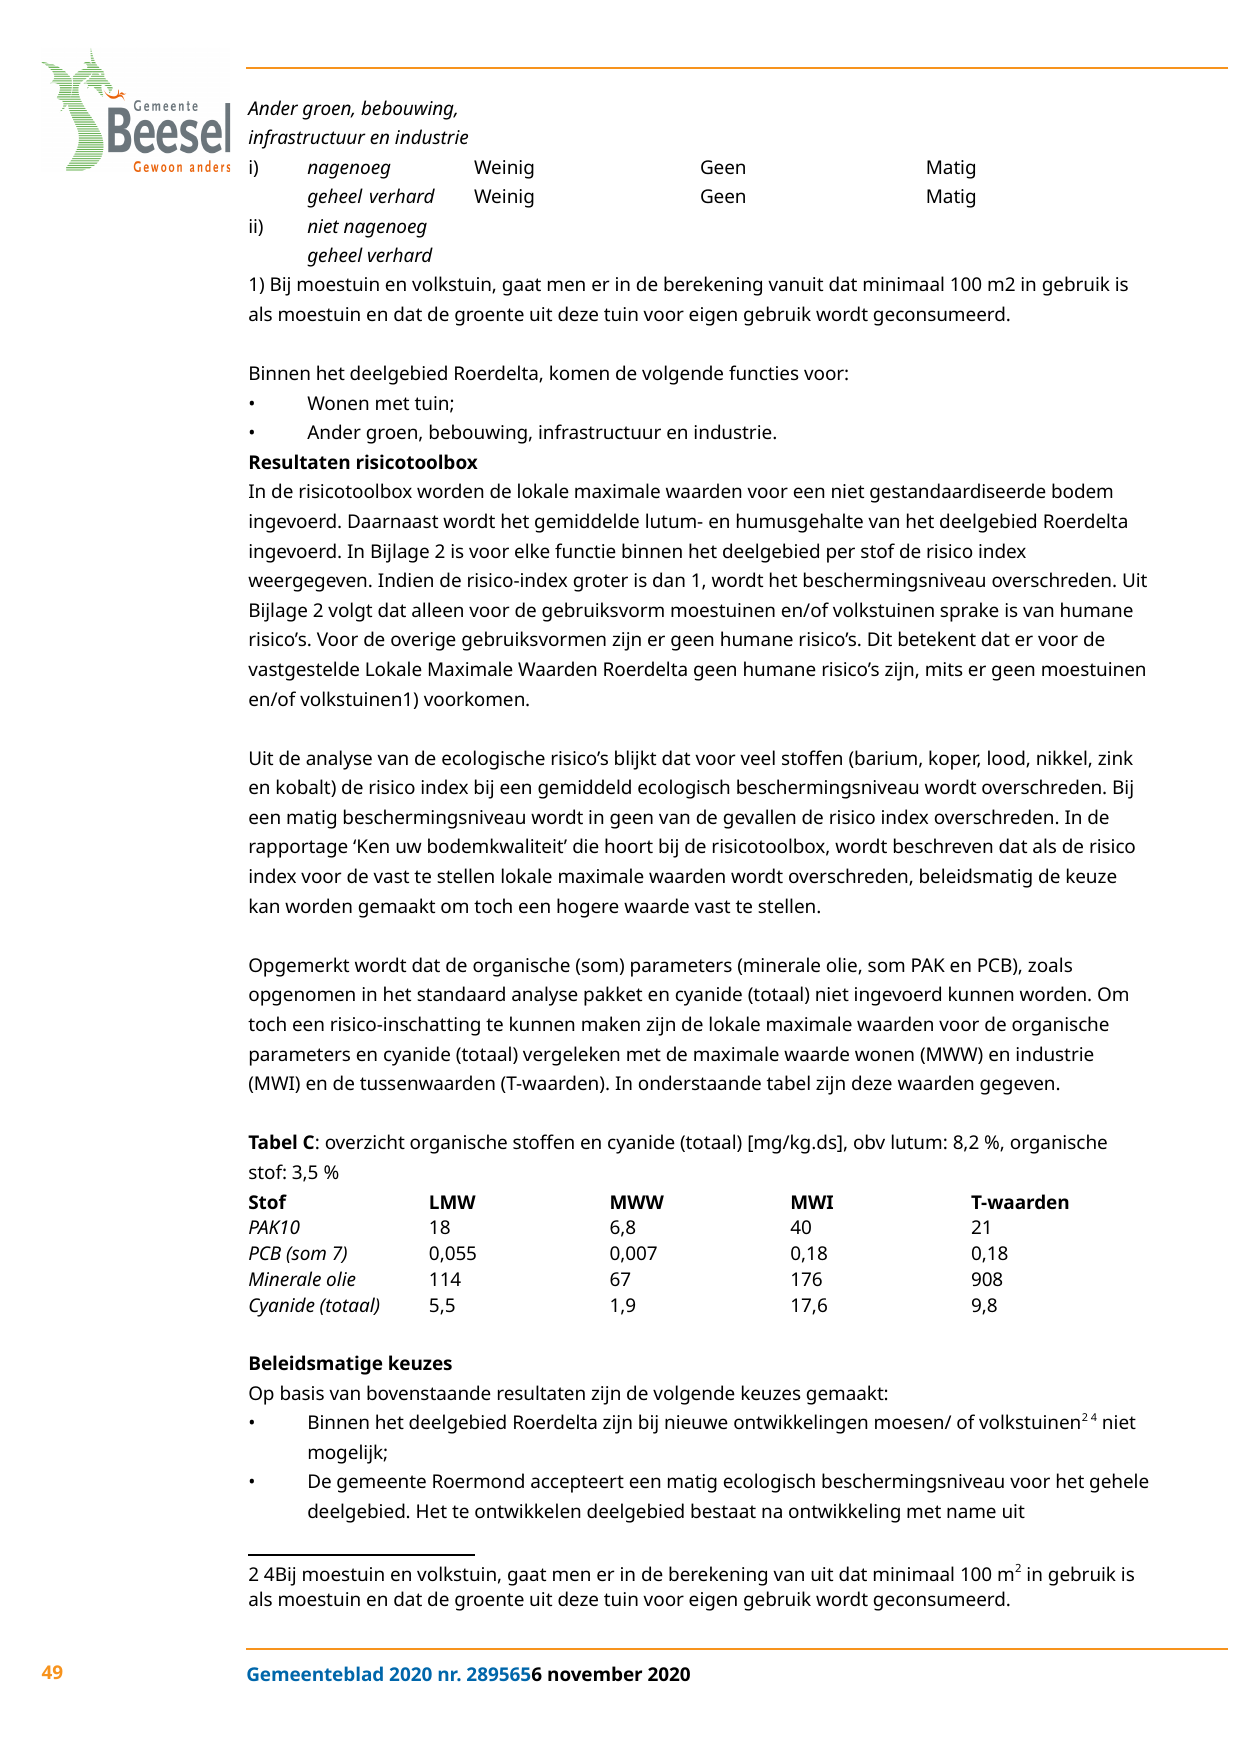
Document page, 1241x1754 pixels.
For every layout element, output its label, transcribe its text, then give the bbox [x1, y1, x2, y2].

picture [41, 47, 231, 172]
table_cell 21 [971, 1215, 1152, 1240]
table_cell Geen Geen [700, 95, 926, 268]
table_cell 0,18 [790, 1240, 971, 1266]
table_cell Cyanide (totaal) [248, 1292, 429, 1317]
table_cell 6,8 [609, 1215, 790, 1240]
text Beleidsmatige keuzes [248, 1350, 1152, 1376]
list De gemeente Roermond accepteert een matig ecologisch beschermingsniveau voor het gehele deelgebied. Het te ontwikkelen deelgebied bestaat na ontwikkeling met name uit [248, 1469, 1152, 1524]
table_cell 114 [429, 1266, 609, 1292]
table_cell 1,9 [609, 1292, 790, 1317]
table_header MWI [790, 1189, 971, 1214]
list Wonen met tuin; [248, 390, 1152, 416]
text Binnen het deelgebied Roerdelta, komen de volgende functies voor: [248, 360, 1152, 386]
table_cell PCB (som 7) [248, 1240, 429, 1266]
table_header Stof [248, 1189, 429, 1214]
table_cell 908 [971, 1266, 1152, 1292]
table_cell 0,007 [609, 1240, 790, 1266]
text Resultaten risicotoolbox [248, 449, 1152, 475]
table_header MWW [609, 1189, 790, 1214]
table_header LMW [429, 1189, 609, 1214]
table_cell Weinig Weinig [474, 95, 700, 268]
text Opgemerkt wordt dat de organische (som) parameters (minerale olie, som PAK en PCB), zoals opgenomen in het standaard analyse pakket en cyanide (totaal) niet ingevoerd kunnen worden. Om toch een risico-inschatting te kunnen maken zijn de lokale maximale waarden voor de organische parameters en cyanide (totaal) vergeleken met de maximale waarde wonen (MWW) en industrie (MWI) en de tussenwaarden (T-waarden). In onderstaande tabel zijn deze waarden gegeven. [248, 952, 1152, 1096]
table_cell Ander groen, bebouwing, infrastructuur en industrie nagenoeg geheel verhard niet nagenoeg geheel verhard [248, 95, 474, 268]
text Uit de analyse van de ecologische risico’s blijkt dat voor veel stoffen (barium, koper, lood, nikkel, zink en kobalt) de risico index bij een gemiddeld ecologisch beschermingsniveau wordt overschreden. Bij een matig beschermingsniveau wordt in geen van de gevallen de risico index overschreden. In de rapportage ‘Ken uw bodemkwaliteit’ die hoort bij de risicotoolbox, wordt beschreven dat als de risico index voor de vast te stellen lokale maximale waarden wordt overschreden, beleidsmatig de keuze kan worden gemaakt om toch een hogere waarde vast te stellen. [248, 745, 1152, 919]
table_header T-waarden [971, 1189, 1152, 1214]
table_cell 67 [609, 1266, 790, 1292]
table_cell 17,6 [790, 1292, 971, 1317]
list Binnen het deelgebied Roerdelta zijn bij nieuwe ontwikkelingen moesen/ of volkstuinen niet mogelijk; [248, 1409, 1152, 1465]
table_cell Matig Matig [926, 95, 1152, 268]
table_cell 18 [429, 1215, 609, 1240]
list Bij moestuin en volkstuin, gaat men er in de berekening van uit dat minimaal 100 m2 in gebruik is als moestuin en dat de groente uit deze tuin voor eigen gebruik wordt geconsumeerd. [248, 1561, 1152, 1612]
table_cell 40 [790, 1215, 971, 1240]
table_cell 9,8 [971, 1292, 1152, 1317]
text Op basis van bovenstaande resultaten zijn de volgende keuzes gemaakt: [248, 1380, 1152, 1406]
table_cell 0,18 [971, 1240, 1152, 1266]
table_cell Minerale olie [248, 1266, 429, 1292]
table_cell 0,055 [429, 1240, 609, 1266]
table_cell 176 [790, 1266, 971, 1292]
text Tabel C: overzicht organische stoffen en cyanide (totaal) [mg/kg.ds], obv lutum: 8,2 %, organische stof: 3,5 % [248, 1129, 1152, 1185]
table_cell 5,5 [429, 1292, 609, 1317]
text In de risicotoolbox worden de lokale maximale waarden voor een niet gestandaardiseerde bodem ingevoerd. Daarnaast wordt het gemiddelde lutum- en humusgehalte van het deelgebied Roerdelta ingevoerd. In Bijlage 2 is voor elke functie binnen het deelgebied per stof de risico index weergegeven. Indien de risico-index groter is dan 1, wordt het beschermingsniveau overschreden. Uit Bijlage 2 volgt dat alleen voor de gebruiksvorm moestuinen en/of volkstuinen sprake is van humane risico’s. Voor de overige gebruiksvormen zijn er geen humane risico’s. Dit betekent dat er voor de vastgestelde Lokale Maximale Waarden Roerdelta geen humane risico’s zijn, mits er geen moestuinen en/of volkstuinen1) voorkomen. [248, 479, 1152, 712]
table_cell PAK10 [248, 1215, 429, 1240]
list Ander groen, bebouwing, infrastructuur en industrie. [248, 419, 1152, 445]
text 1) Bij moestuin en volkstuin, gaat men er in de berekening vanuit dat minimaal 100 m2 in gebruik is als moestuin en dat de groente uit deze tuin voor eigen gebruik wordt geconsumeerd. [248, 272, 1152, 327]
